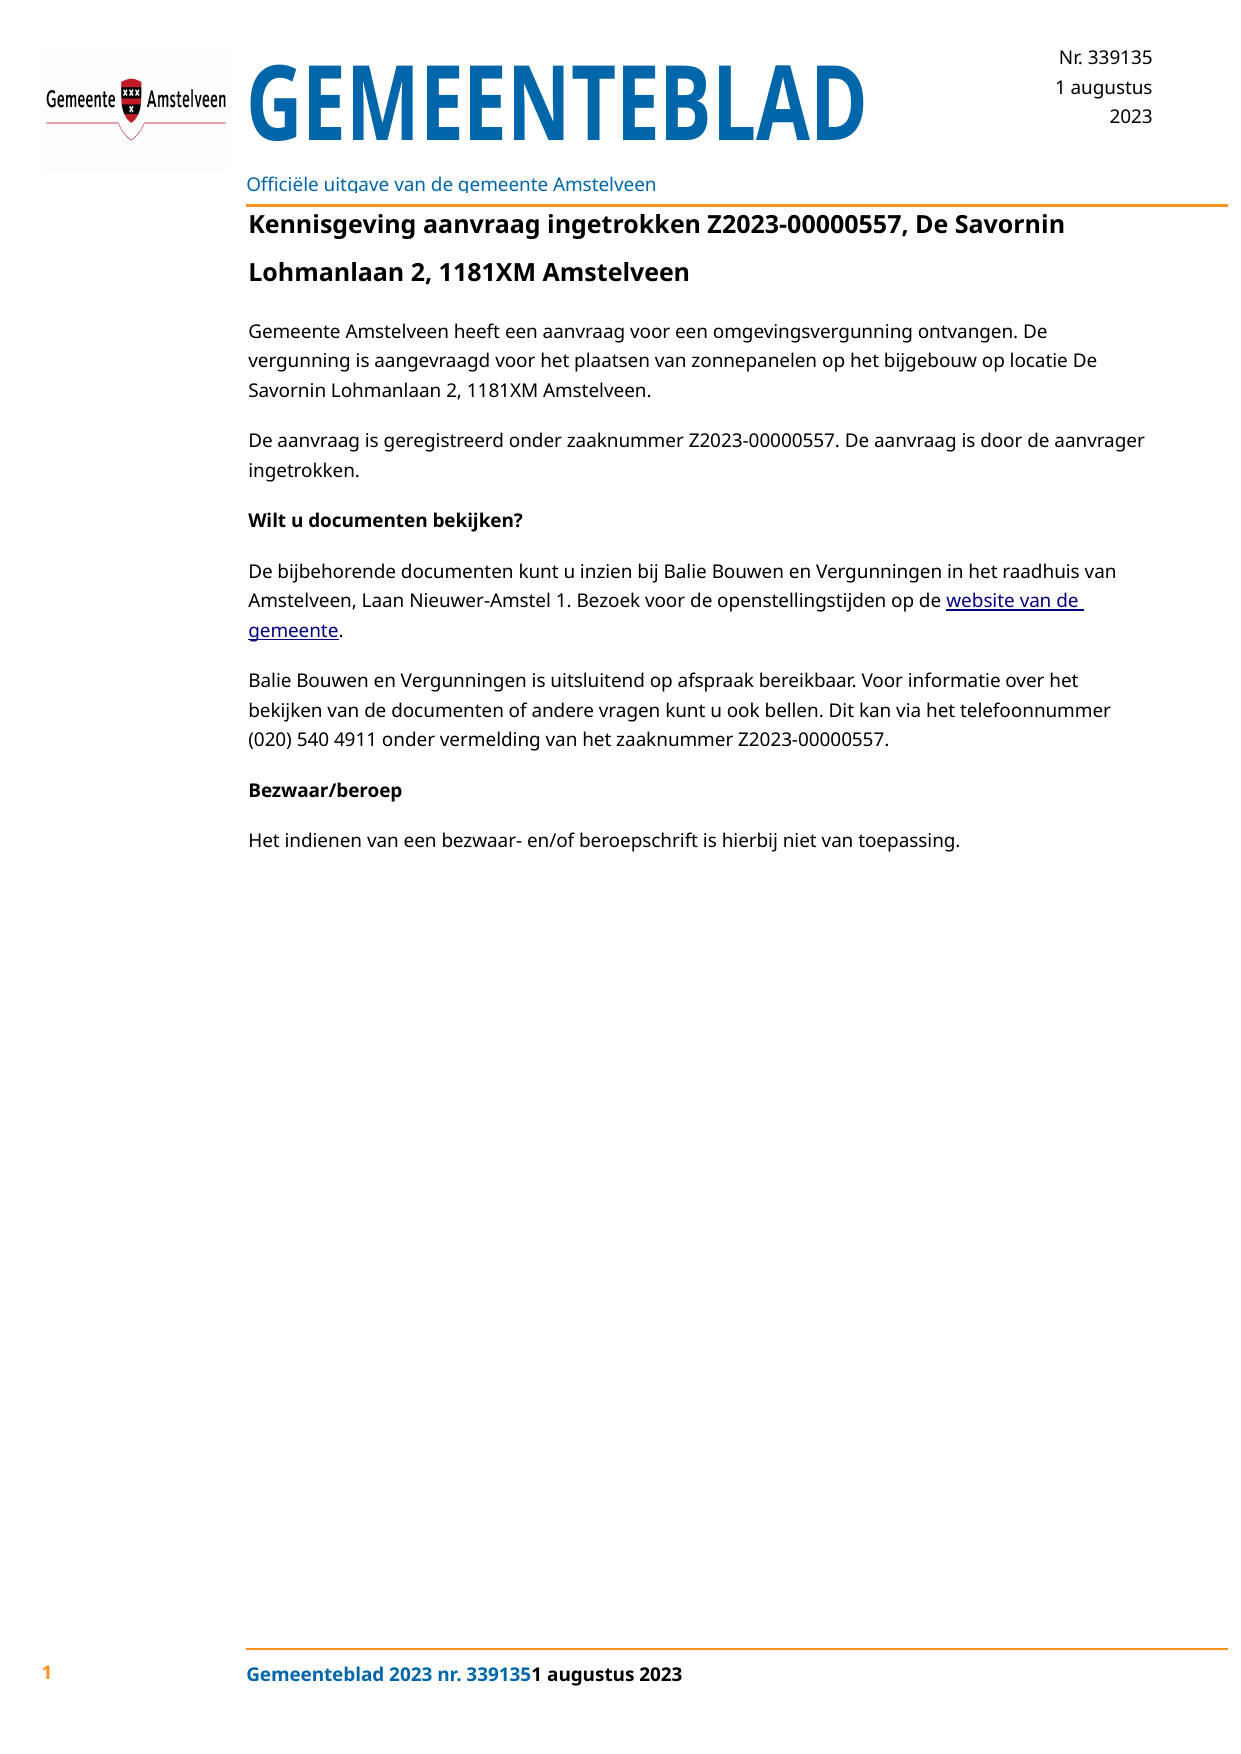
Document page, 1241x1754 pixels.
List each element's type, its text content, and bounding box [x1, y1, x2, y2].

text Gemeente Amstelveen heeft een aanvraag voor een omgevingsvergunning ontvangen. De vergunning is aangevraagd voor het plaatsen van zonnepanelen op het bijgebouw op locatie De Savornin Lohmanlaan 2, 1181XM Amstelveen. [248, 318, 1152, 403]
text Het indienen van een bezwaar- en/of beroepschrift is hierbij niet van toepassing. [248, 827, 1152, 853]
picture [41, 47, 231, 172]
text Balie Bouwen en Vergunningen is uitsluitend op afspraak bereikbaar. Voor informatie over het bekijken van de documenten of andere vragen kunt u ook bellen. Dit kan via het telefoonnummer (020) 540 4911 onder vermelding van het zaaknummer Z2023-00000557. [248, 667, 1152, 752]
text Bezwaar/beroep [248, 777, 1152, 803]
text De bijbehorende documenten kunt u inzien bij Balie Bouwen en Vergunningen in het raadhuis van Amstelveen, Laan Nieuwer-Amstel 1. Bezoek voor de openstellingstijden op de website van de gemeente. [248, 558, 1152, 643]
text Wilt u documenten bekijken? [248, 507, 1152, 533]
text Kennisgeving aanvraag ingetrokken Z2023-00000557, De Savornin Lohmanlaan 2, 1181XM Amstelveen [248, 207, 1152, 288]
text De aanvraag is geregistreerd onder zaaknummer Z2023-00000557. De aanvraag is door de aanvrager ingetrokken. [248, 427, 1152, 483]
